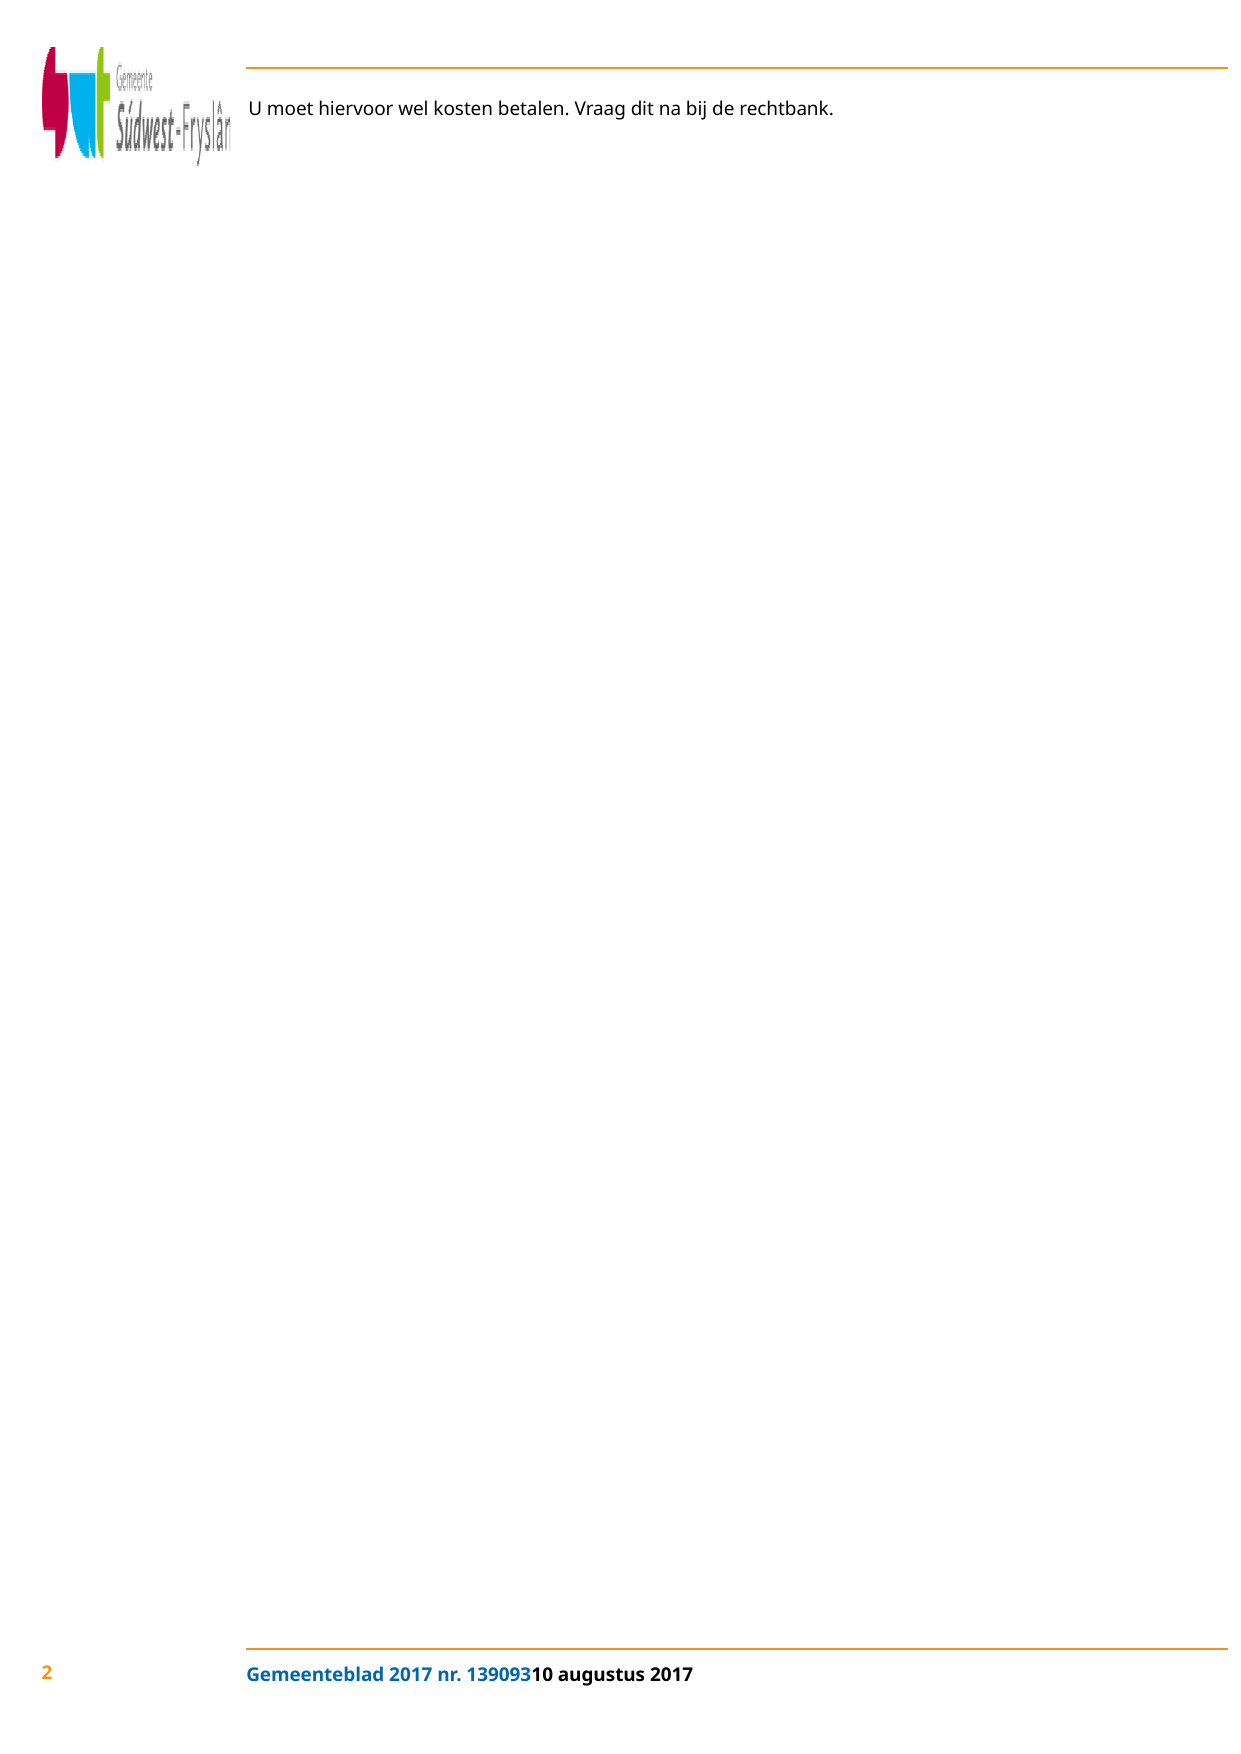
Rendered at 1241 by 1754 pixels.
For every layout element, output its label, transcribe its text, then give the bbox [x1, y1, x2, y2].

text U moet hiervoor wel kosten betalen. Vraag dit na bij de rechtbank. [248, 95, 1152, 121]
picture [41, 47, 231, 172]
